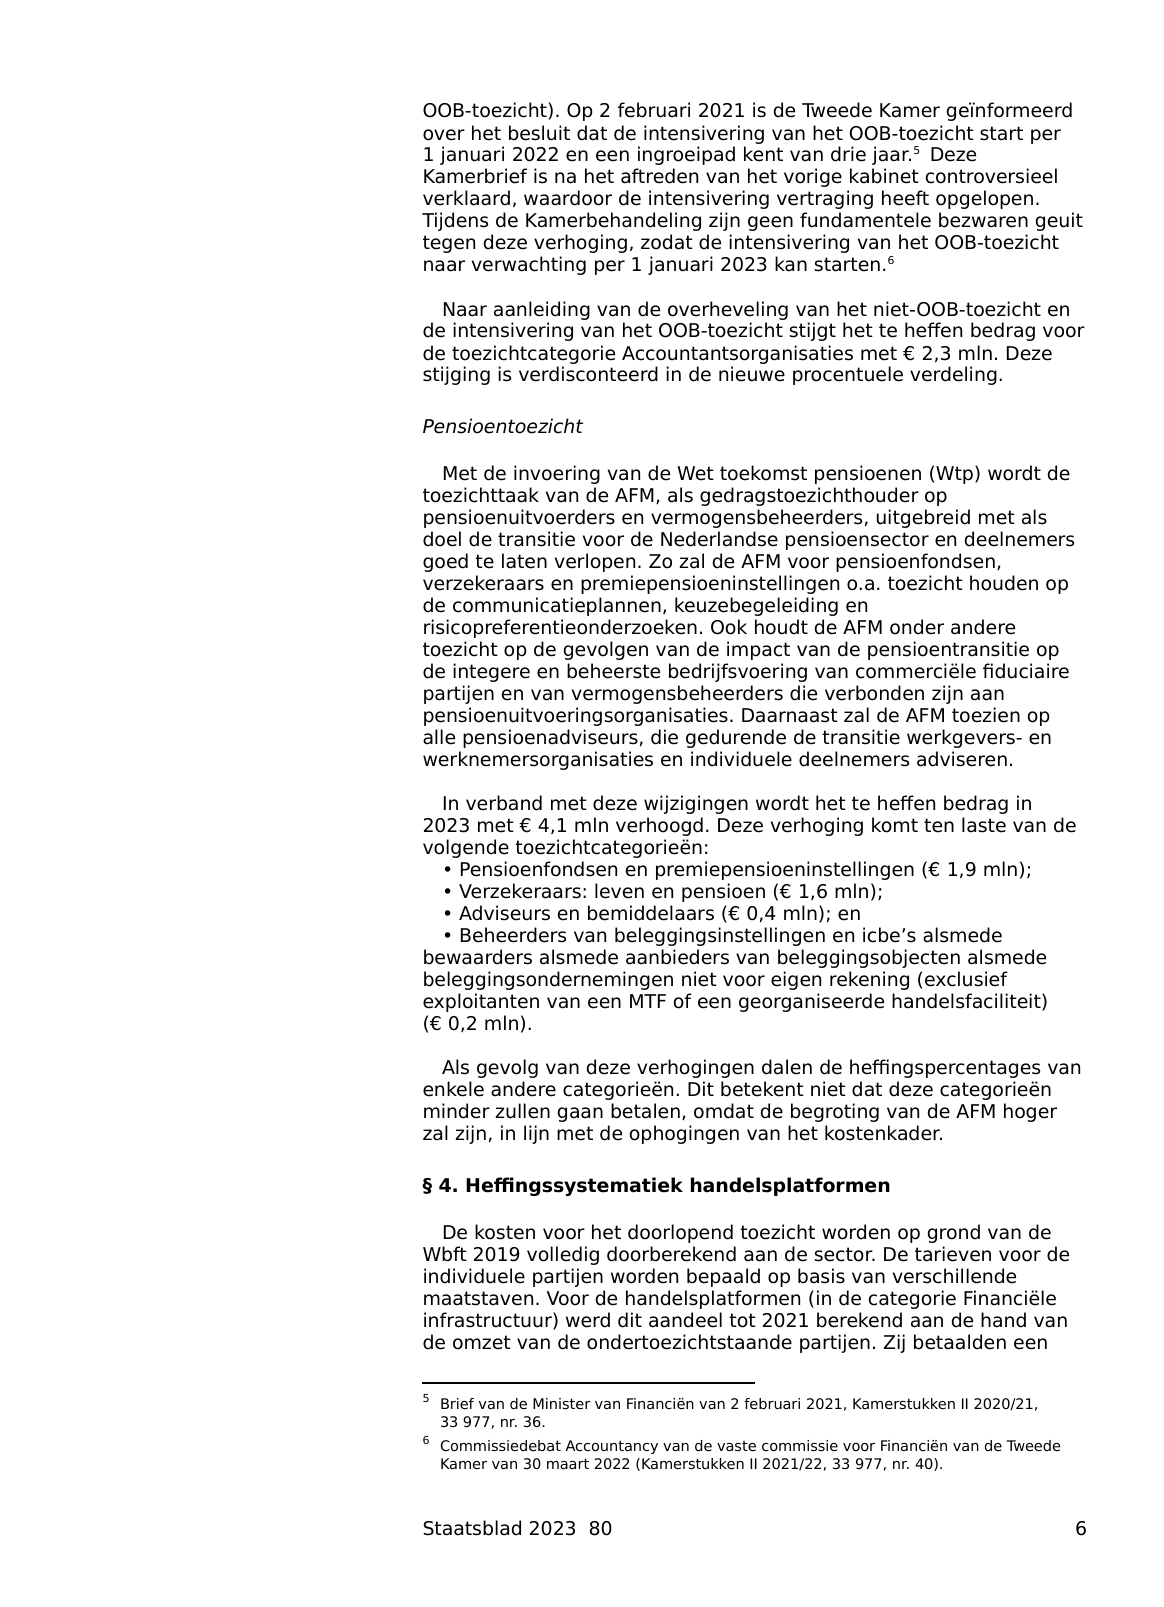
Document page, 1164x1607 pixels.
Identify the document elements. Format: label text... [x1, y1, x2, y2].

text • Verzekeraars: leven en pensioen (€ 1,6 mln); [422, 881, 1087, 903]
text Brief van de Minister van Financiën van 2 februari 2021, Kamerstukken II 2020/21, 33 977, nr. 36. [422, 1392, 1087, 1431]
text • Adviseurs en bemiddelaars (€ 0,4 mln); en [422, 903, 1087, 925]
text OOB-toezicht). Op 2 februari 2021 is de Tweede Kamer geïnformeerd over het besluit dat de intensivering van het OOB-toezicht start per 1 januari 2022 en een ingroeipad kent van drie jaar. Deze Kamerbrief is na het aftreden van het vorige kabinet controversieel verklaard, waardoor de intensivering vertraging heeft opgelopen. Tijdens de Kamerbehandeling zijn geen fundamentele bezwaren geuit tegen deze verhoging, zodat de intensivering van het OOB-toezicht naar verwachting per 1 januari 2023 kan starten. [422, 100, 1087, 276]
text Naar aanleiding van de overheveling van het niet-OOB-toezicht en de intensivering van het OOB-toezicht stijgt het te heffen bedrag voor de toezichtcategorie Accountantsorganisaties met € 2,3 mln. Deze stijging is verdisconteerd in de nieuwe procentuele verdeling. [422, 298, 1087, 386]
subtitle Pensioentoezicht [422, 416, 1087, 438]
text Als gevolg van deze verhogingen dalen de heffingspercentages van enkele andere categorieën. Dit betekent niet dat deze categorieën minder zullen gaan betalen, omdat de begroting van de AFM hoger zal zijn, in lijn met de ophogingen van het kostenkader. [422, 1057, 1087, 1145]
text • Pensioenfondsen en premiepensioeninstellingen (€ 1,9 mln); [422, 859, 1087, 881]
text • Beheerders van beleggingsinstellingen en icbe’s alsmede bewaarders alsmede aanbieders van beleggingsobjecten alsmede beleggingsondernemingen niet voor eigen rekening (exclusief exploitanten van een MTF of een georganiseerde handelsfaciliteit) (€ 0,2 mln). [422, 925, 1087, 1035]
text In verband met deze wijzigingen wordt het te heffen bedrag in 2023 met € 4,1 mln verhoogd. Deze verhoging komt ten laste van de volgende toezichtcategorieën: [422, 793, 1087, 859]
text Commissiedebat Accountancy van de vaste commissie voor Financiën van de Tweede Kamer van 30 maart 2022 (Kamerstukken II 2021/22, 33 977, nr. 40). [422, 1434, 1087, 1473]
text De kosten voor het doorlopend toezicht worden op grond van de Wbft 2019 volledig doorberekend aan de sector. De tarieven voor de individuele partijen worden bepaald op basis van verschillende maatstaven. Voor de handelsplatformen (in de categorie Financiële infrastructuur) werd dit aandeel tot 2021 berekend aan de hand van de omzet van de ondertoezichtstaande partijen. Zij betaalden een [422, 1222, 1087, 1354]
text Met de invoering van de Wet toekomst pensioenen (Wtp) wordt de toezichttaak van de AFM, als gedragstoezichthouder op pensioenuitvoerders en vermogensbeheerders, uitgebreid met als doel de transitie voor de Nederlandse pensioensector en deelnemers goed te laten verlopen. Zo zal de AFM voor pensioenfondsen, verzekeraars en premiepensioeninstellingen o.a. toezicht houden op de communicatieplannen, keuzebegeleiding en risicopreferentieonderzoeken. Ook houdt de AFM onder andere toezicht op de gevolgen van de impact van de pensioentransitie op de integere en beheerste bedrijfsvoering van commerciële fiduciaire partijen en van vermogensbeheerders die verbonden zijn aan pensioenuitvoeringsorganisaties. Daarnaast zal de AFM toezien op alle pensioenadviseurs, die gedurende de transitie werkgevers- en werknemersorganisaties en individuele deelnemers adviseren. [422, 463, 1087, 771]
subtitle § 4. Heffingssystematiek handelsplatformen [422, 1175, 1087, 1197]
